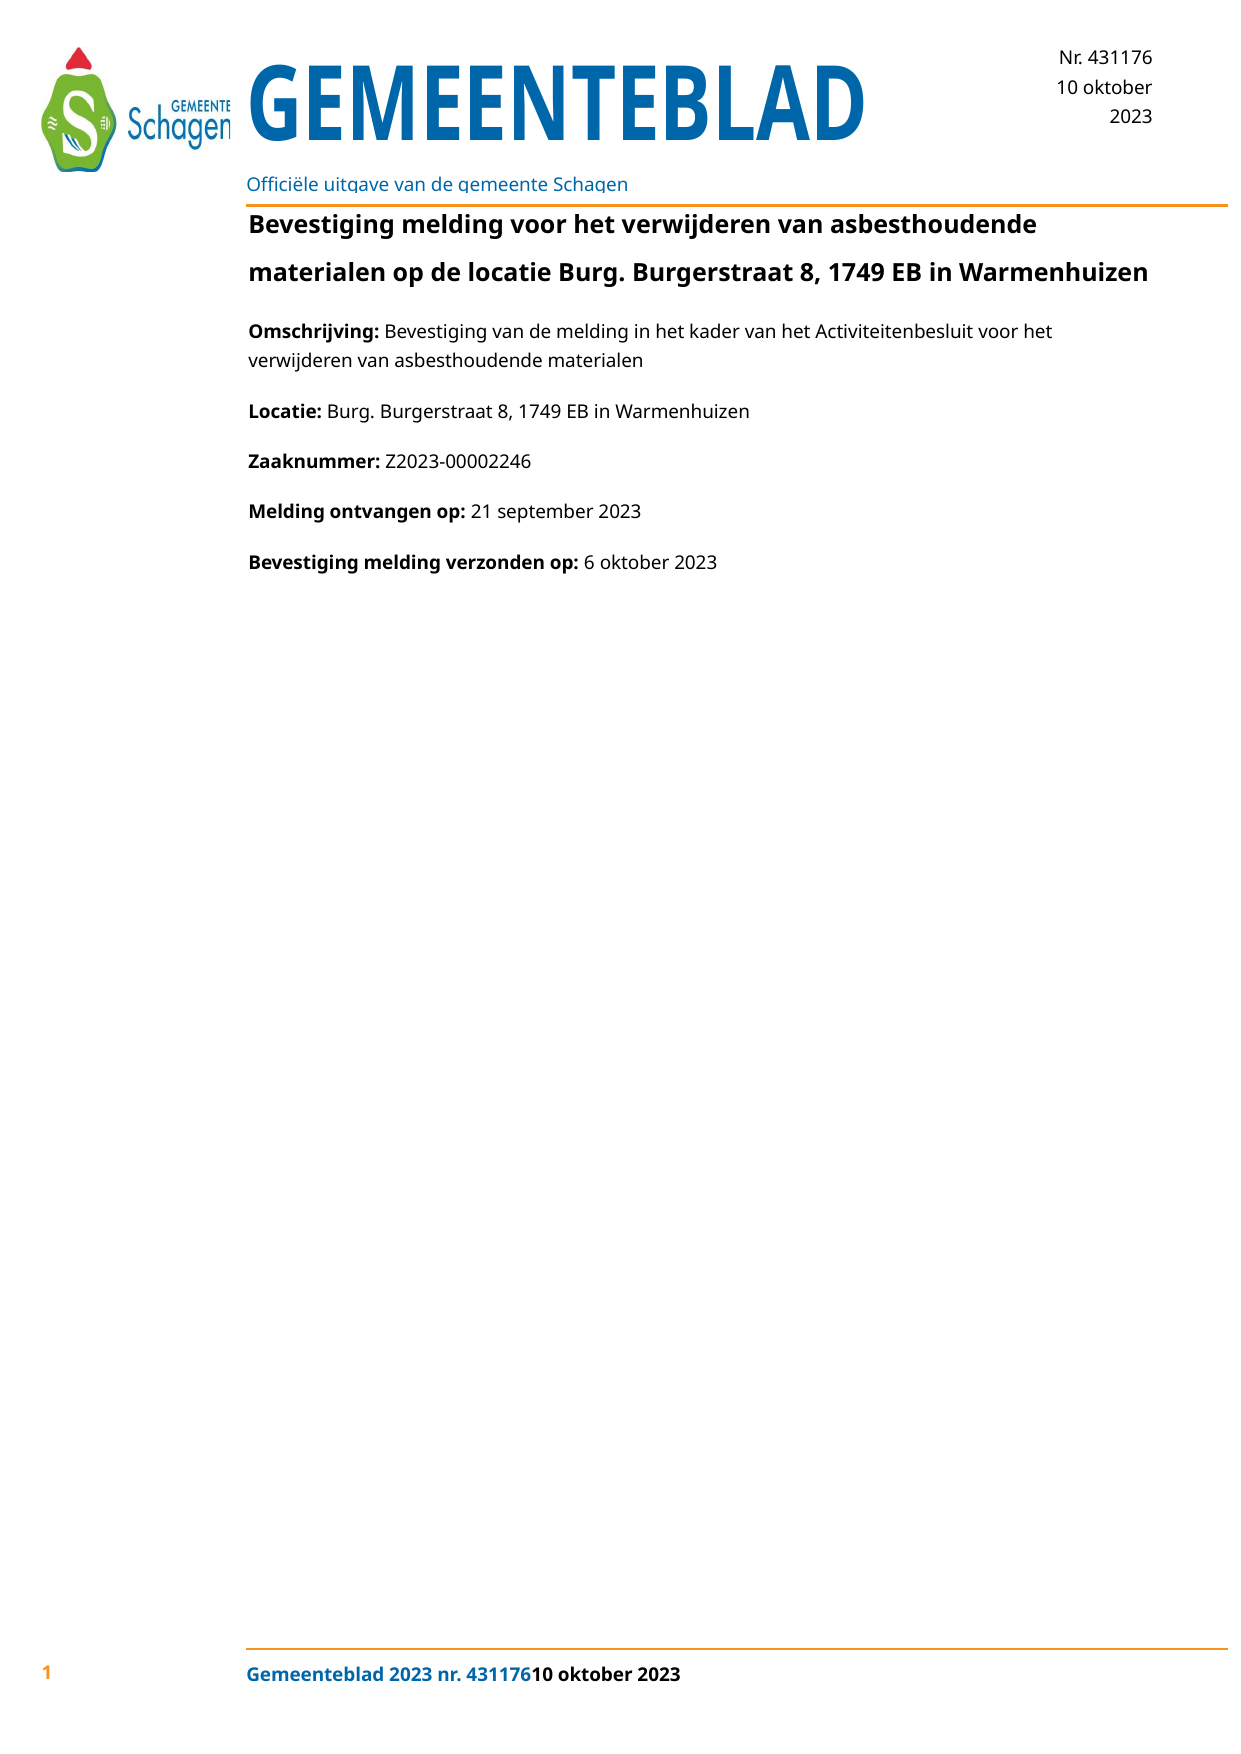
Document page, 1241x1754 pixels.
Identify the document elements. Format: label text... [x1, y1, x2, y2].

text Locatie: Burg. Burgerstraat 8, 1749 EB in Warmenhuizen [248, 398, 1152, 424]
text Melding ontvangen op: 21 september 2023 [248, 499, 1152, 524]
text Zaaknummer: Z2023-00002246 [248, 448, 1152, 474]
text Omschrijving: Bevestiging van de melding in het kader van het Activiteitenbesluit voor het verwijderen van asbesthoudende materialen [248, 318, 1152, 373]
text Bevestiging melding verzonden op: 6 oktober 2023 [248, 549, 1152, 575]
text Bevestiging melding voor het verwijderen van asbesthoudende materialen op de locatie Burg. Burgerstraat 8, 1749 EB in Warmenhuizen [248, 207, 1152, 288]
picture [41, 47, 231, 172]
